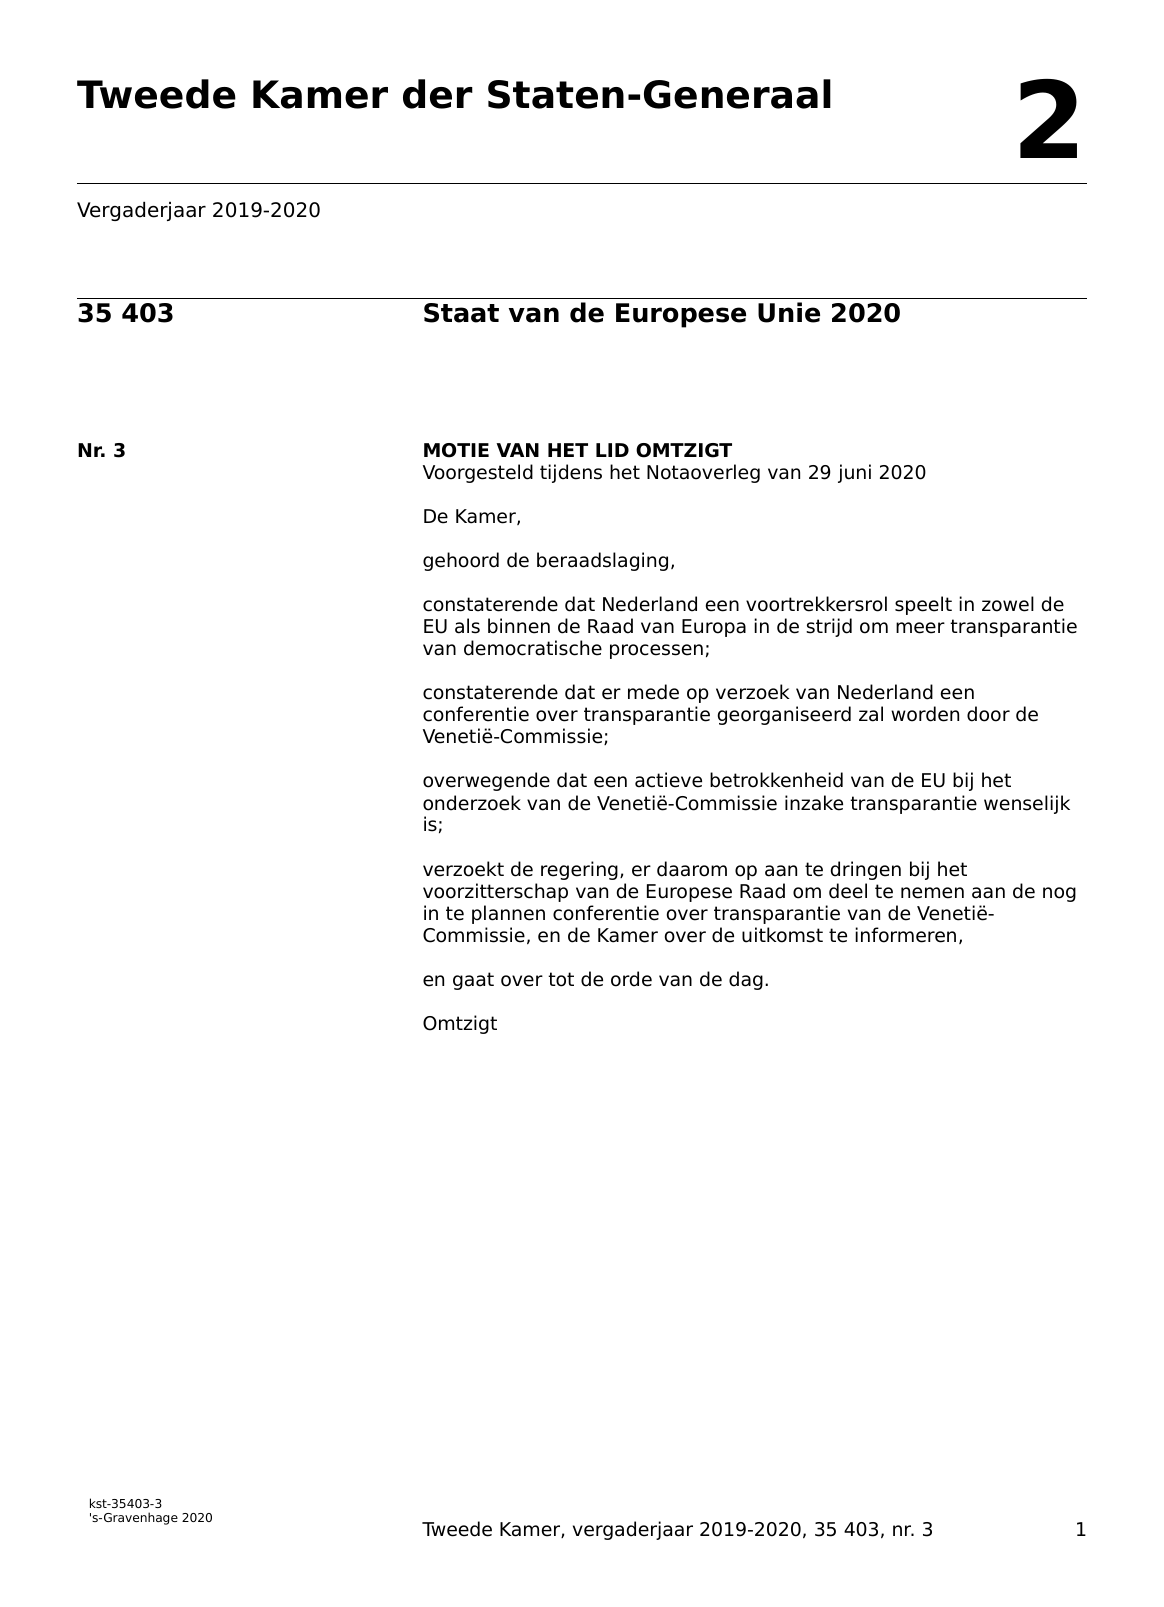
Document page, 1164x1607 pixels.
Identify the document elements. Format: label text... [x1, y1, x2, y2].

text en gaat over tot de orde van de dag. [422, 969, 1087, 991]
text Voorgesteld tijdens het Notaoverleg van 29 juni 2020 [422, 462, 1087, 484]
text Omtzigt [422, 1013, 1087, 1035]
text kst-35403-3 [88, 1497, 323, 1511]
table_header Tweede Kamer der Staten-Generaal [77, 59, 886, 183]
table_header 2 [886, 59, 1087, 183]
subtitle Nr. 3 MOTIE VAN HET LID OMTZIGT [77, 440, 1087, 462]
table_cell Vergaderjaar 2019-2020 [77, 184, 1087, 298]
text verzoekt de regering, er daarom op aan te dringen bij het voorzitterschap van de Europese Raad om deel te nemen aan de nog in te plannen conferentie over transparantie van de Venetië-Commissie, en de Kamer over de uitkomst te informeren, [422, 858, 1087, 946]
text constaterende dat er mede op verzoek van Nederland een conferentie over transparantie georganiseerd zal worden door de Venetië-Commissie; [422, 682, 1087, 748]
text De Kamer, [422, 506, 1087, 528]
text overwegende dat een actieve betrokkenheid van de EU bij het onderzoek van de Venetië-Commissie inzake transparantie wenselijk is; [422, 770, 1087, 836]
text gehoord de beraadslaging, [422, 550, 1087, 572]
text 's-Gravenhage 2020 [88, 1511, 323, 1525]
subtitle 35 403 Staat van de Europese Unie 2020 [77, 299, 1087, 329]
text constaterende dat Nederland een voortrekkersrol speelt in zowel de EU als binnen de Raad van Europa in de strijd om meer transparantie van democratische processen; [422, 594, 1087, 660]
